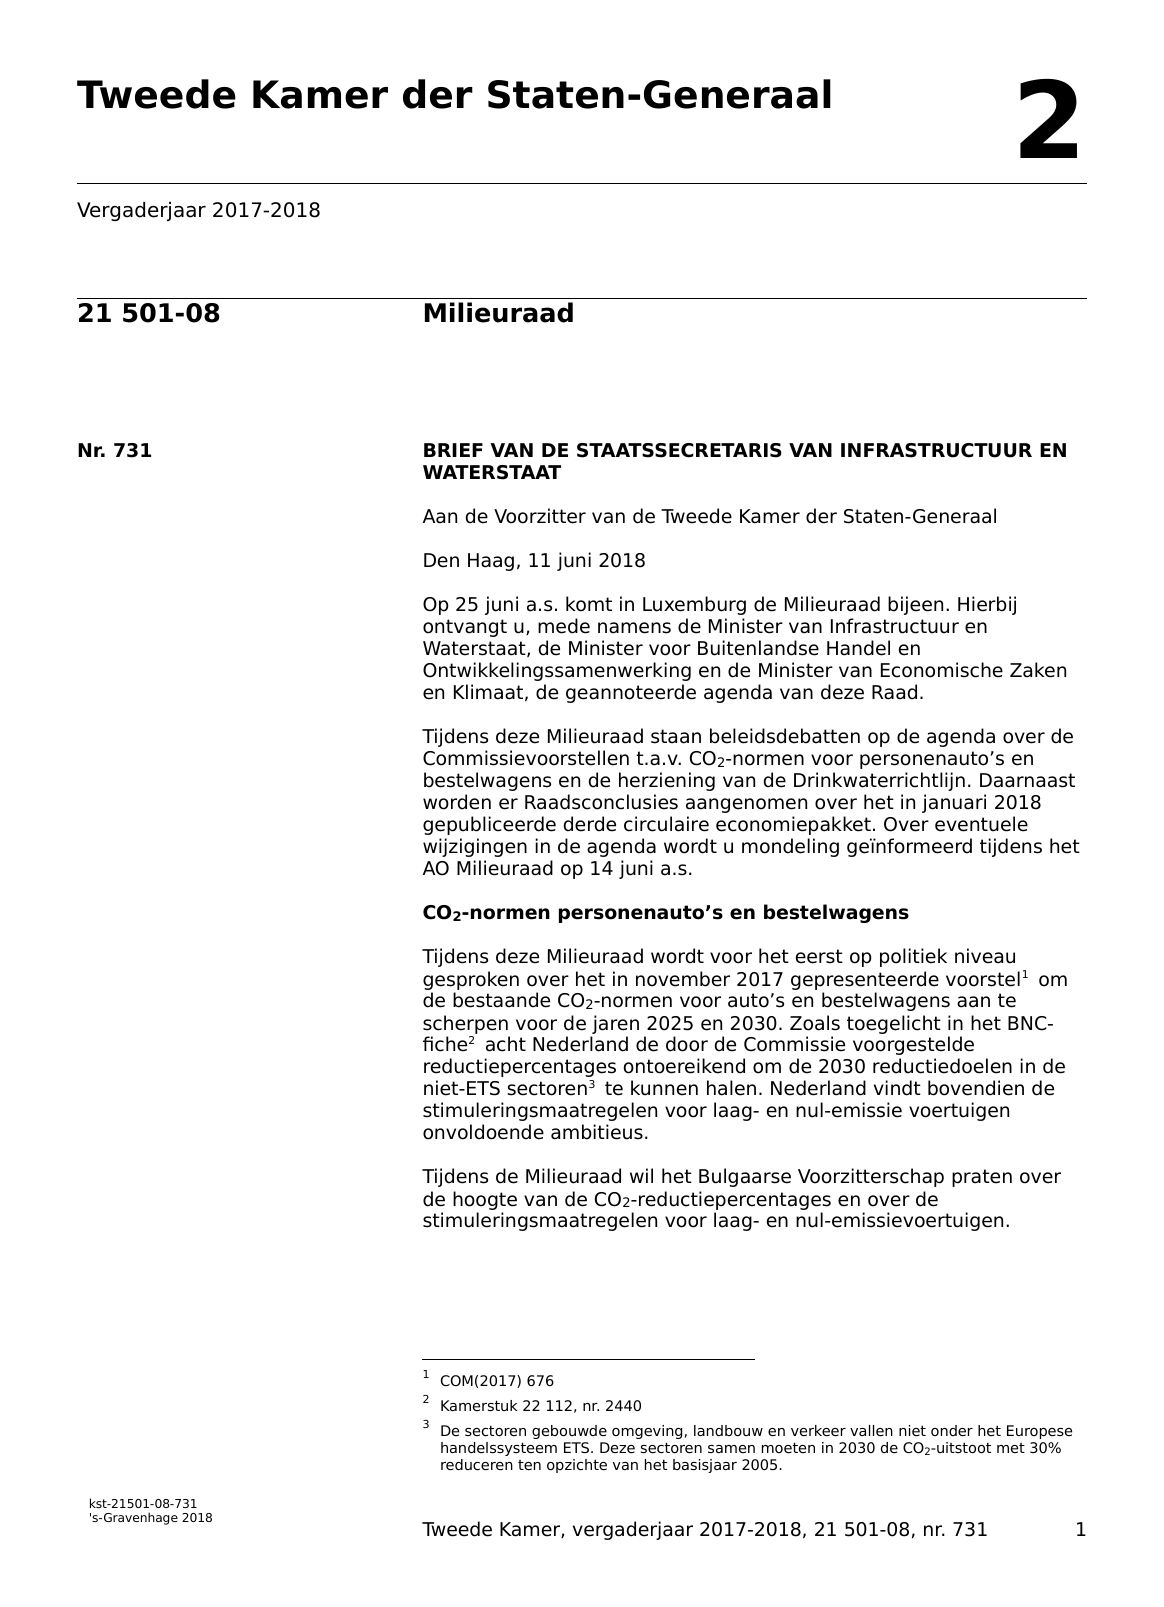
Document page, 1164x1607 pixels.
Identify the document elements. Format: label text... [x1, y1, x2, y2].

table_header Tweede Kamer der Staten-Generaal [77, 59, 886, 183]
text Op 25 juni a.s. komt in Luxemburg de Milieuraad bijeen. Hierbij ontvangt u, mede namens de Minister van Infrastructuur en Waterstaat, de Minister voor Buitenlandse Handel en Ontwikkelingssamenwerking en de Minister van Economische Zaken en Klimaat, de geannoteerde agenda van deze Raad. [422, 594, 1087, 704]
text Tijdens deze Milieuraad staan beleidsdebatten op de agenda over de Commissievoorstellen t.a.v. CO2-normen voor personenauto’s en bestelwagens en de herziening van de Drinkwaterrichtlijn. Daarnaast worden er Raadsconclusies aangenomen over het in januari 2018 gepubliceerde derde circulaire economiepakket. Over eventuele wijzigingen in de agenda wordt u mondeling geïnformeerd tijdens het AO Milieuraad op 14 juni a.s. [422, 726, 1087, 880]
text 's-Gravenhage 2018 [88, 1511, 323, 1525]
subtitle CO2-normen personenauto’s en bestelwagens [422, 902, 1087, 924]
subtitle Nr. 731 BRIEF VAN DE STAATSSECRETARIS VAN INFRASTRUCTUUR EN WATERSTAAT [77, 440, 1087, 484]
text Aan de Voorzitter van de Tweede Kamer der Staten-Generaal [422, 506, 1087, 528]
text Den Haag, 11 juni 2018 [422, 550, 1087, 572]
table_header 2 [886, 59, 1087, 183]
text Kamerstuk 22 112, nr. 2440 [422, 1393, 1087, 1416]
text COM(2017) 676 [422, 1368, 1087, 1391]
subtitle 21 501-08 Milieuraad [77, 299, 1087, 329]
text Tijdens deze Milieuraad wordt voor het eerst op politiek niveau gesproken over het in november 2017 gepresenteerde voorstel om de bestaande CO2-normen voor auto’s en bestelwagens aan te scherpen voor de jaren 2025 en 2030. Zoals toegelicht in het BNC-fiche acht Nederland de door de Commissie voorgestelde reductiepercentages ontoereikend om de 2030 reductiedoelen in de niet-ETS sectoren te kunnen halen. Nederland vindt bovendien de stimuleringsmaatregelen voor laag- en nul-emissie voertuigen onvoldoende ambitieus. [422, 946, 1087, 1144]
table_cell Vergaderjaar 2017-2018 [77, 184, 1087, 298]
text kst-21501-08-731 [88, 1497, 323, 1511]
text De sectoren gebouwde omgeving, landbouw en verkeer vallen niet onder het Europese handelssysteem ETS. Deze sectoren samen moeten in 2030 de CO2-uitstoot met 30% reduceren ten opzichte van het basisjaar 2005. [422, 1418, 1087, 1474]
text Tijdens de Milieuraad wil het Bulgaarse Voorzitterschap praten over de hoogte van de CO2-reductiepercentages en over de stimuleringsmaatregelen voor laag- en nul-emissievoertuigen. [422, 1166, 1087, 1232]
